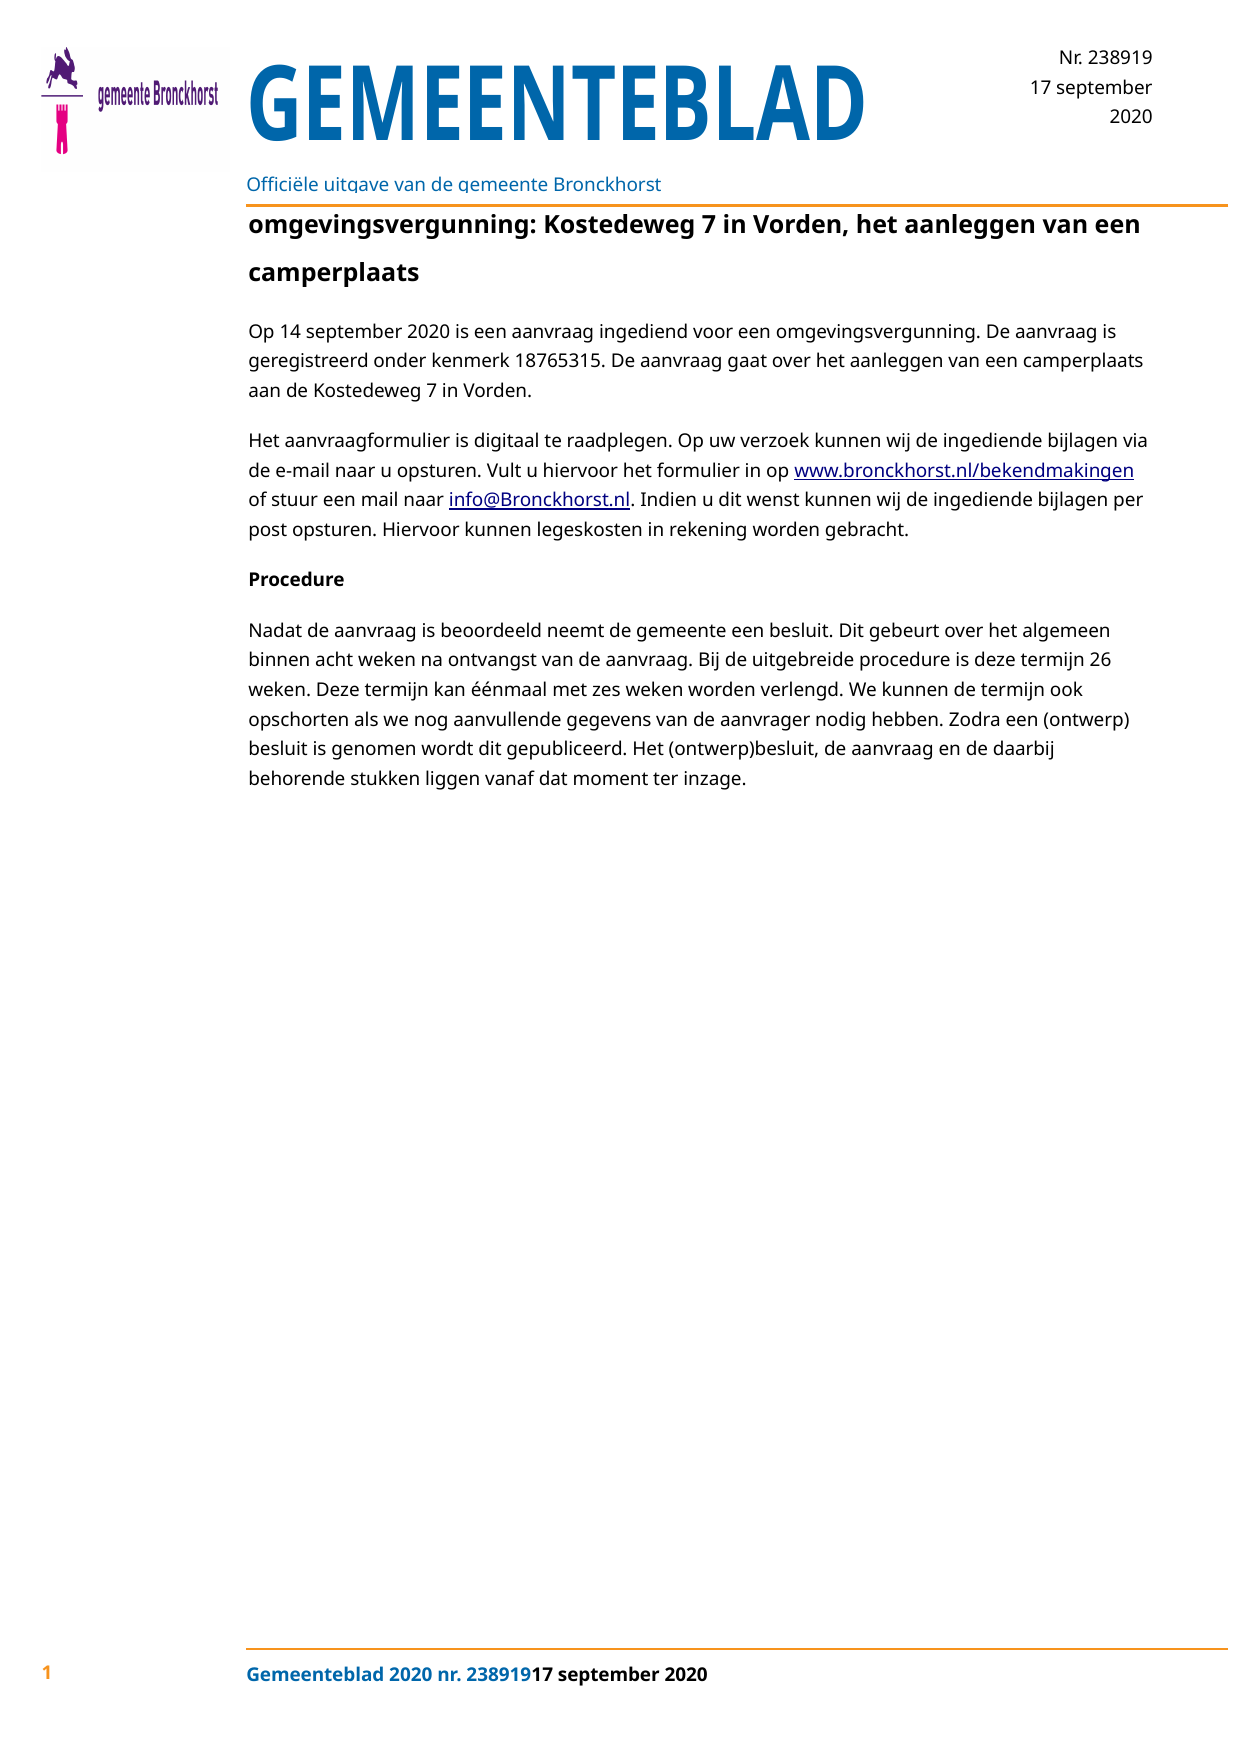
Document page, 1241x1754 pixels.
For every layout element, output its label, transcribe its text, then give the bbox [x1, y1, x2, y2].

text Procedure [248, 567, 1152, 592]
picture [41, 47, 231, 172]
text Het aanvraagformulier is digitaal te raadplegen. Op uw verzoek kunnen wij de ingediende bijlagen via de e-mail naar u opsturen. Vult u hiervoor het formulier in op www.bronckhorst.nl/bekendmakingen of stuur een mail naar info@Bronckhorst.nl. Indien u dit wenst kunnen wij de ingediende bijlagen per post opsturen. Hiervoor kunnen legeskosten in rekening worden gebracht. [248, 427, 1152, 542]
text omgevingsvergunning: Kostedeweg 7 in Vorden, het aanleggen van een camperplaats [248, 207, 1152, 288]
text Op 14 september 2020 is een aanvraag ingediend voor een omgevingsvergunning. De aanvraag is geregistreerd onder kenmerk 18765315. De aanvraag gaat over het aanleggen van een camperplaats aan de Kostedeweg 7 in Vorden. [248, 318, 1152, 403]
text Nadat de aanvraag is beoordeeld neemt de gemeente een besluit. Dit gebeurt over het algemeen binnen acht weken na ontvangst van de aanvraag. Bij de uitgebreide procedure is deze termijn 26 weken. Deze termijn kan éénmaal met zes weken worden verlengd. We kunnen de termijn ook opschorten als we nog aanvullende gegevens van de aanvrager nodig hebben. Zodra een (ontwerp) besluit is genomen wordt dit gepubliceerd. Het (ontwerp)besluit, de aanvraag en de daarbij behorende stukken liggen vanaf dat moment ter inzage. [248, 617, 1152, 791]
